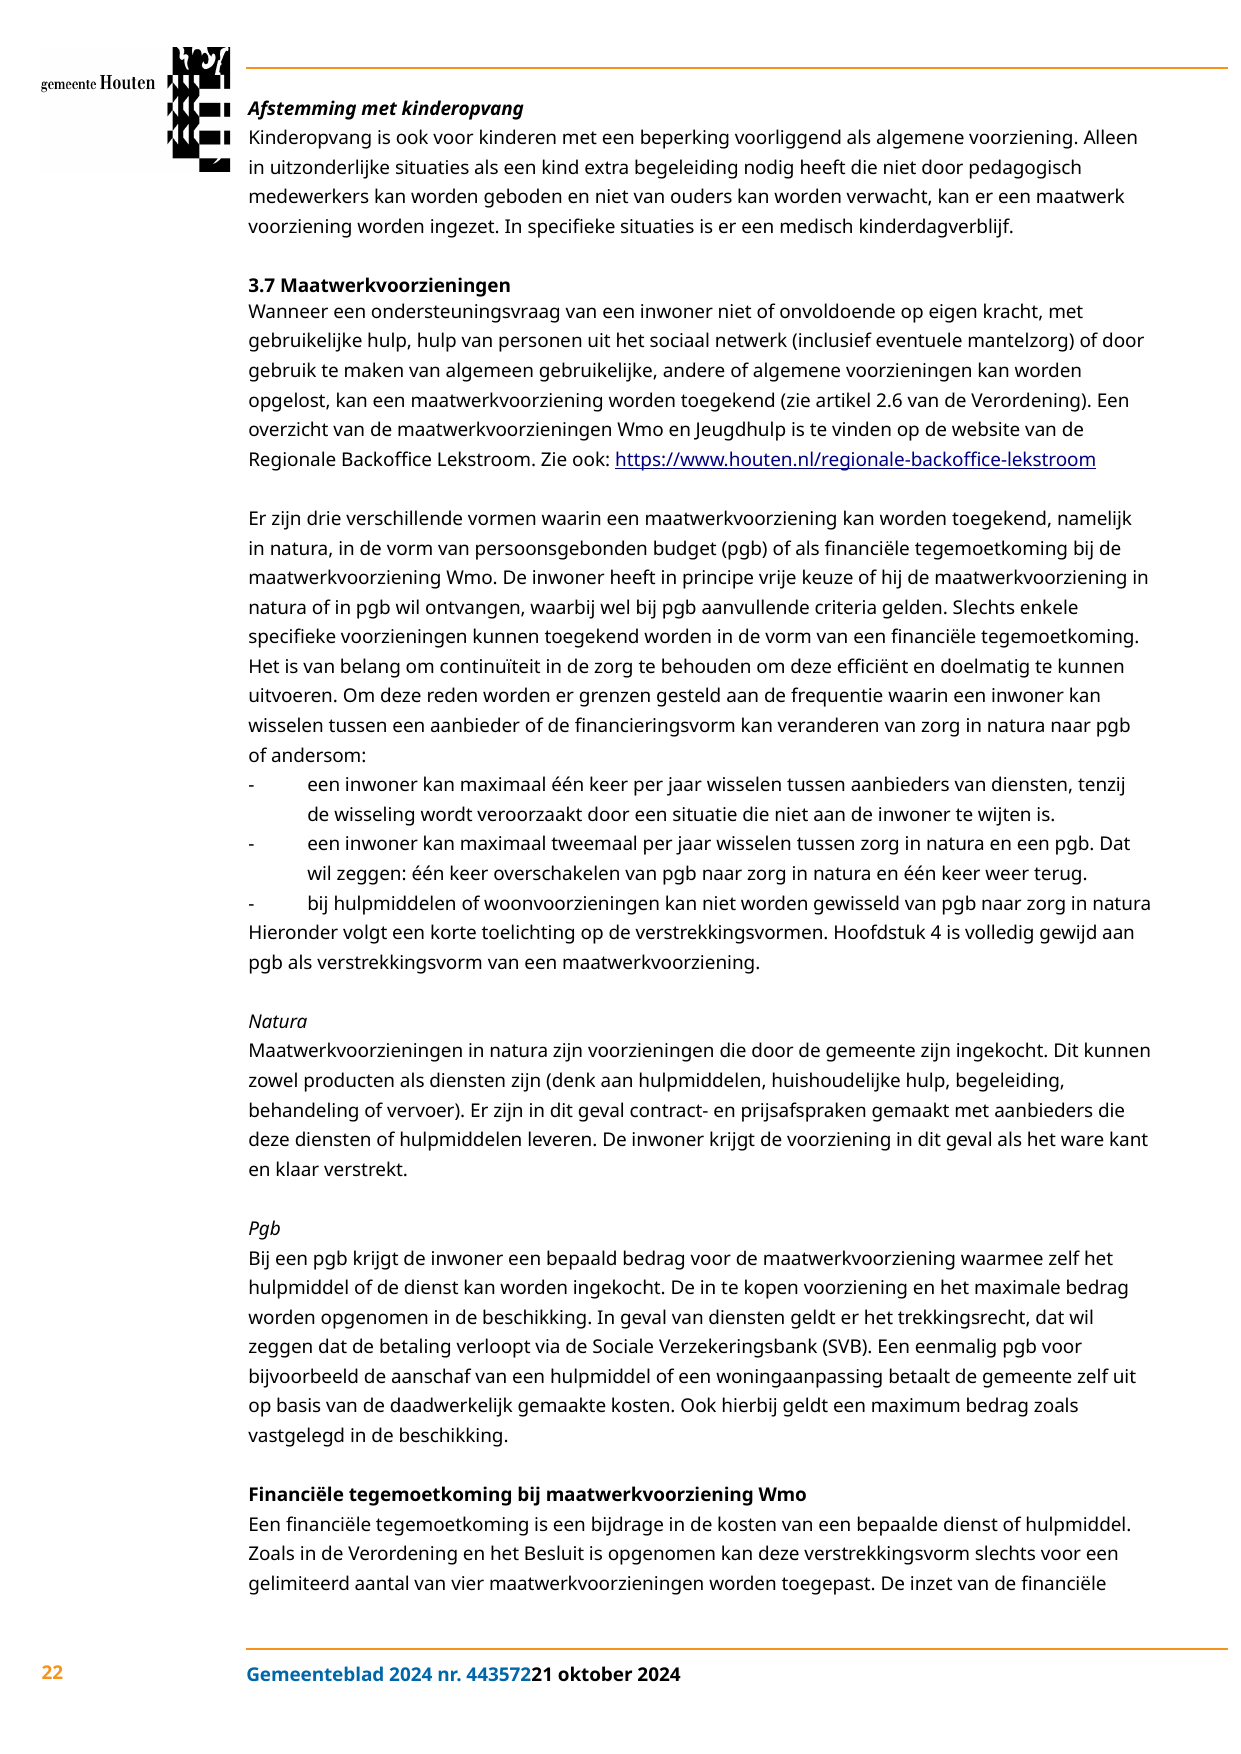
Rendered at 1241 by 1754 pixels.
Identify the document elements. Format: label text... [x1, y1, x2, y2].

list een inwoner kan maximaal één keer per jaar wisselen tussen aanbieders van diensten, tenzij de wisseling wordt veroorzaakt door een situatie die niet aan de inwoner te wijten is. [248, 771, 1152, 827]
text Hieronder volgt een korte toelichting op de verstrekkingsvormen. Hoofdstuk 4 is volledig gewijd aan pgb als verstrekkingsvorm van een maatwerkvoorziening. [248, 919, 1152, 974]
list bij hulpmiddelen of woonvoorzieningen kan niet worden gewisseld van pgb naar zorg in natura [248, 890, 1152, 915]
text Wanneer een ondersteuningsvraag van een inwoner niet of onvoldoende op eigen kracht, met gebruikelijke hulp, hulp van personen uit het sociaal netwerk (inclusief eventuele mantelzorg) of door gebruik te maken van algemeen gebruikelijke, andere of algemene voorzieningen kan worden opgelost, kan een maatwerkvoorziening worden toegekend (zie artikel 2.6 van de Verordening). Een overzicht van de maatwerkvoorzieningen Wmo en Jeugdhulp is te vinden op de website van de Regionale Backoffice Lekstroom. Zie ook: https://www.houten.nl/regionale-backoffice-lekstroom [248, 298, 1152, 472]
text Een financiële tegemoetkoming is een bijdrage in de kosten van een bepaalde dienst of hulpmiddel. Zoals in de Verordening en het Besluit is opgenomen kan deze verstrekkingsvorm slechts voor een gelimiteerd aantal van vier maatwerkvoorzieningen worden toegepast. De inzet van de financiële [248, 1511, 1152, 1596]
text Pgb [248, 1215, 1152, 1241]
text Bij een pgb krijgt de inwoner een bepaald bedrag voor de maatwerkvoorziening waarmee zelf het hulpmiddel of de dienst kan worden ingekocht. De in te kopen voorziening en het maximale bedrag worden opgenomen in de beschikking. In geval van diensten geldt er het trekkingsrecht, dat wil zeggen dat de betaling verloopt via de Sociale Verzekeringsbank (SVB). Een eenmalig pgb voor bijvoorbeeld de aanschaf van een hulpmiddel of een woningaanpassing betaalt de gemeente zelf uit op basis van de daadwerkelijk gemaakte kosten. Ook hierbij geldt een maximum bedrag zoals vastgelegd in de beschikking. [248, 1245, 1152, 1448]
text Financiële tegemoetkoming bij maatwerkvoorziening Wmo [248, 1481, 1152, 1507]
text 3.7 Maatwerkvoorzieningen [248, 272, 1152, 298]
text Natura [248, 1008, 1152, 1034]
list een inwoner kan maximaal tweemaal per jaar wisselen tussen zorg in natura en een pgb. Dat wil zeggen: één keer overschakelen van pgb naar zorg in natura en één keer weer terug. [248, 831, 1152, 886]
text Kinderopvang is ook voor kinderen met een beperking voorliggend als algemene voorziening. Alleen in uitzonderlijke situaties als een kind extra begeleiding nodig heeft die niet door pedagogisch medewerkers kan worden geboden en niet van ouders kan worden verwacht, kan er een maatwerk voorziening worden ingezet. In specifieke situaties is er een medisch kinderdagverblijf. [248, 124, 1152, 239]
text Maatwerkvoorzieningen in natura zijn voorzieningen die door de gemeente zijn ingekocht. Dit kunnen zowel producten als diensten zijn (denk aan hulpmiddelen, huishoudelijke hulp, begeleiding, behandeling of vervoer). Er zijn in dit geval contract- en prijsafspraken gemaakt met aanbieders die deze diensten of hulpmiddelen leveren. De inwoner krijgt de voorziening in dit geval als het ware kant en klaar verstrekt. [248, 1038, 1152, 1182]
picture [41, 47, 231, 172]
text Afstemming met kinderopvang [248, 95, 1152, 121]
text Er zijn drie verschillende vormen waarin een maatwerkvoorziening kan worden toegekend, namelijk in natura, in de vorm van persoonsgebonden budget (pgb) of als financiële tegemoetkoming bij de maatwerkvoorziening Wmo. De inwoner heeft in principe vrije keuze of hij de maatwerkvoorziening in natura of in pgb wil ontvangen, waarbij wel bij pgb aanvullende criteria gelden. Slechts enkele specifieke voorzieningen kunnen toegekend worden in de vorm van een financiële tegemoetkoming. Het is van belang om continuïteit in de zorg te behouden om deze efficiënt en doelmatig te kunnen uitvoeren. Om deze reden worden er grenzen gesteld aan de frequentie waarin een inwoner kan wisselen tussen een aanbieder of de financieringsvorm kan veranderen van zorg in natura naar pgb of andersom: [248, 505, 1152, 767]
